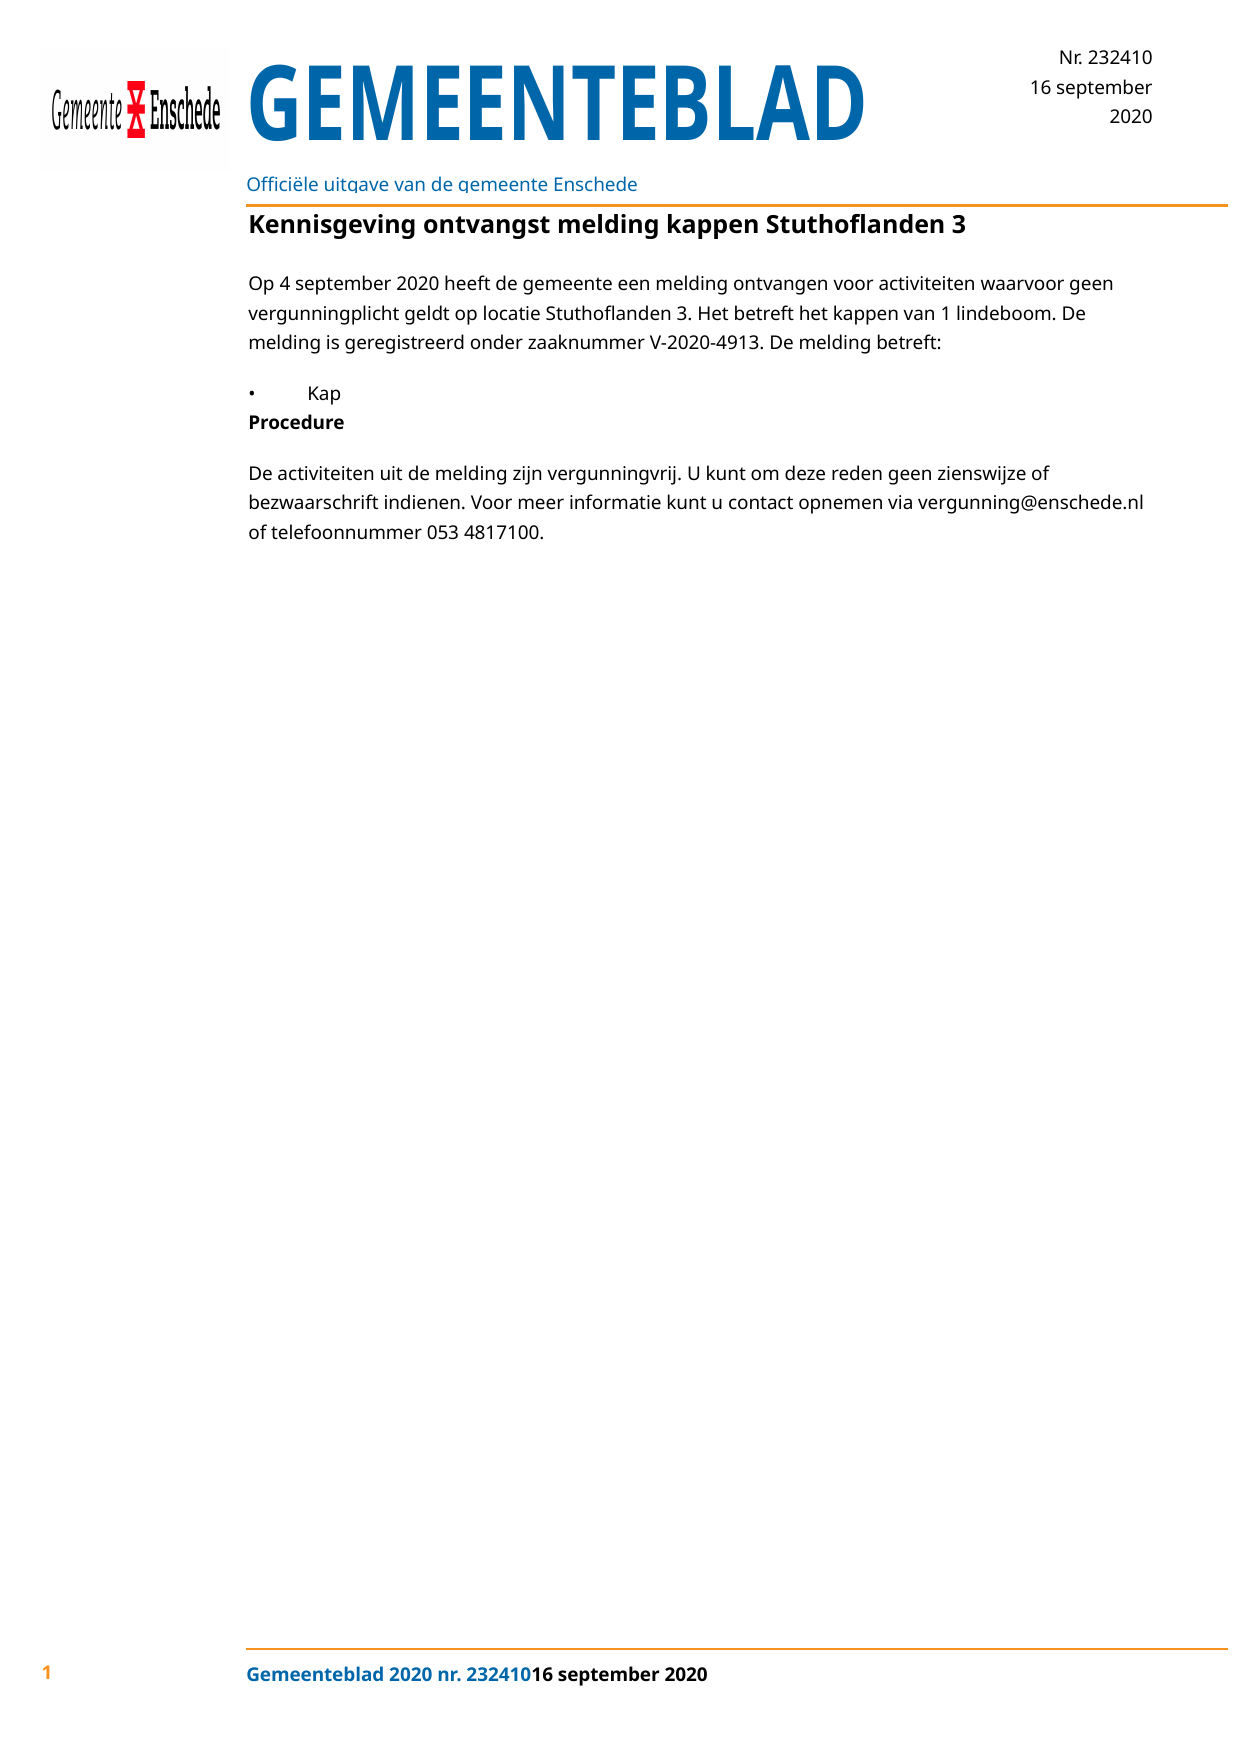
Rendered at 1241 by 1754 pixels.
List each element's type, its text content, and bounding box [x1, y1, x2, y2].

text Procedure [248, 409, 1152, 435]
text Kennisgeving ontvangst melding kappen Stuthoflanden 3 [248, 207, 1152, 241]
text Op 4 september 2020 heeft de gemeente een melding ontvangen voor activiteiten waarvoor geen vergunningplicht geldt op locatie Stuthoflanden 3. Het betreft het kappen van 1 lindeboom. De melding is geregistreerd onder zaaknummer V-2020-4913. De melding betreft: [248, 270, 1152, 355]
picture [41, 47, 231, 172]
text De activiteiten uit de melding zijn vergunningvrij. U kunt om deze reden geen zienswijze of bezwaarschrift indienen. Voor meer informatie kunt u contact opnemen via vergunning@enschede.nl of telefoonnummer 053 4817100. [248, 460, 1152, 545]
list Kap [248, 380, 1152, 406]
